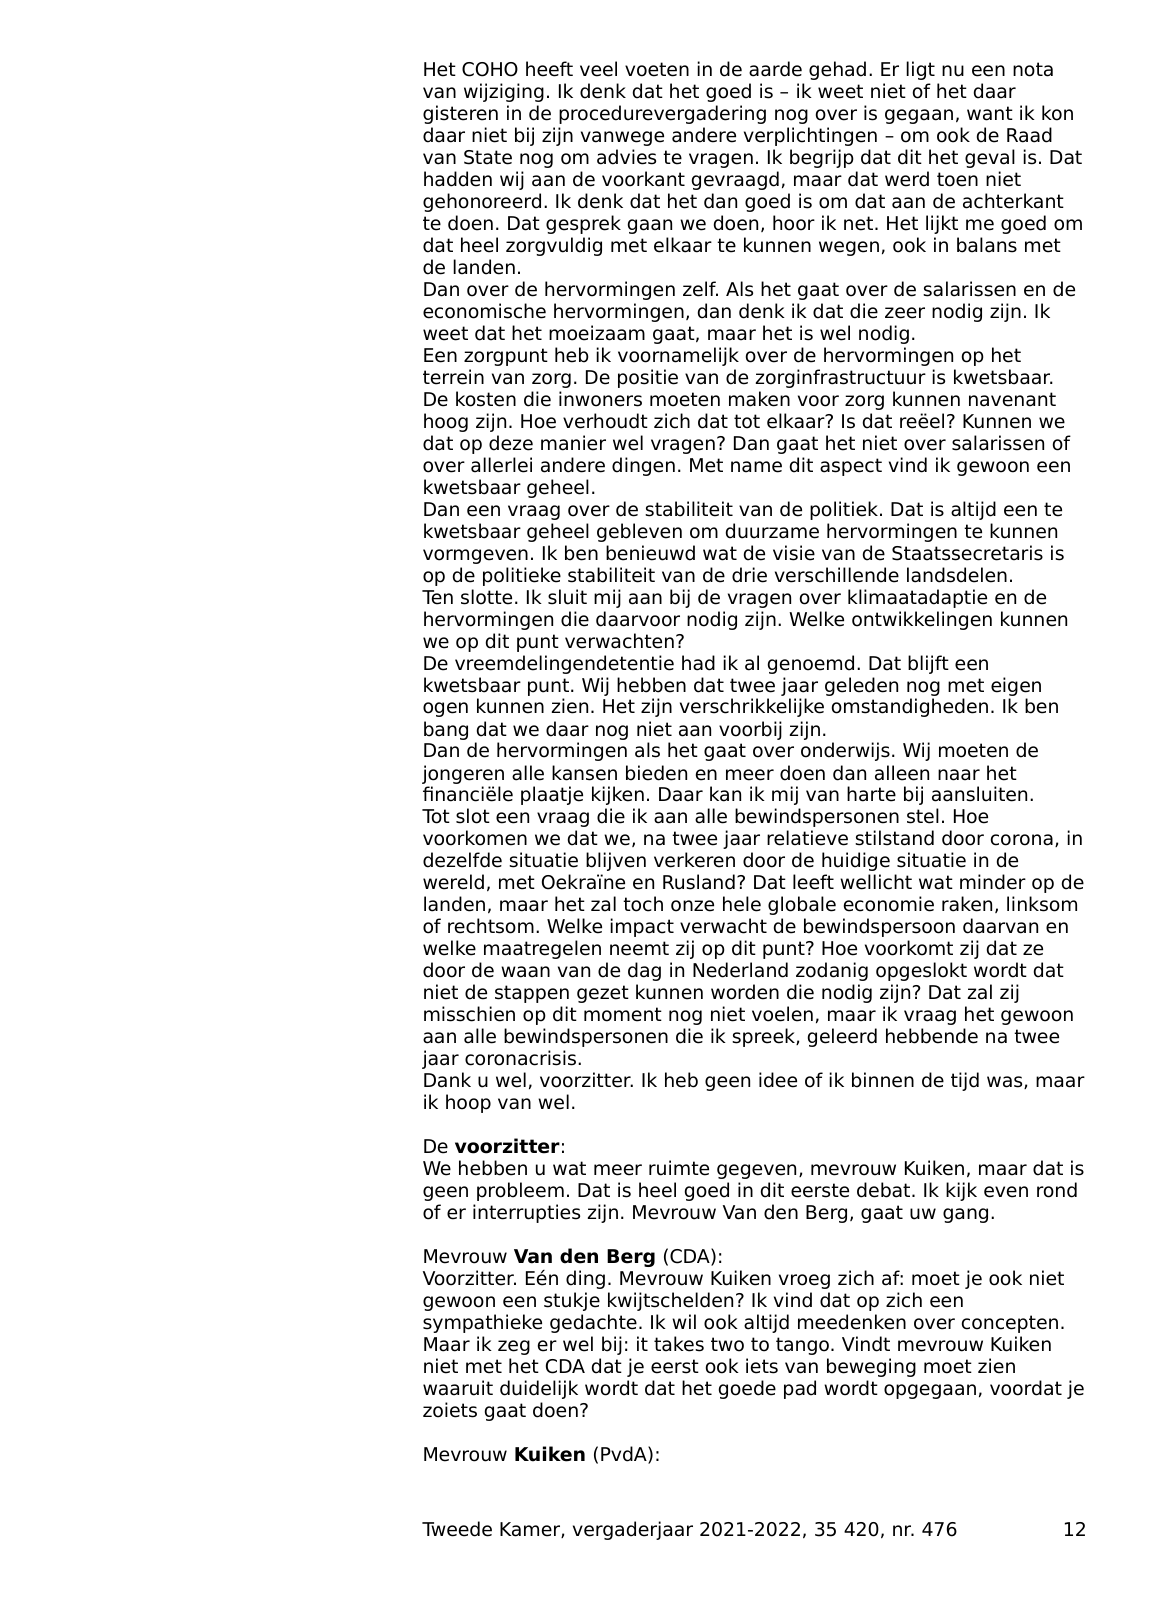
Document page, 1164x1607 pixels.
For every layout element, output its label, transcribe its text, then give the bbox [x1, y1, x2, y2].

text Tot slot een vraag die ik aan alle bewindspersonen stel. Hoe voorkomen we dat we, na twee jaar relatieve stilstand door corona, in dezelfde situatie blijven verkeren door de huidige situatie in de wereld, met Oekraïne en Rusland? Dat leeft wellicht wat minder op de landen, maar het zal toch onze hele globale economie raken, linksom of rechtsom. Welke impact verwacht de bewindspersoon daarvan en welke maatregelen neemt zij op dit punt? Hoe voorkomt zij dat ze door de waan van de dag in Nederland zodanig opgeslokt wordt dat niet de stappen gezet kunnen worden die nodig zijn? Dat zal zij misschien op dit moment nog niet voelen, maar ik vraag het gewoon aan alle bewindspersonen die ik spreek, geleerd hebbende na twee jaar coronacrisis. [422, 806, 1087, 1070]
text We hebben u wat meer ruimte gegeven, mevrouw Kuiken, maar dat is geen probleem. Dat is heel goed in dit eerste debat. Ik kijk even rond of er interrupties zijn. Mevrouw Van den Berg, gaat uw gang. [422, 1158, 1087, 1224]
text Ten slotte. Ik sluit mij aan bij de vragen over klimaatadaptie en de hervormingen die daarvoor nodig zijn. Welke ontwikkelingen kunnen we op dit punt verwachten? [422, 587, 1087, 652]
text Dan een vraag over de stabiliteit van de politiek. Dat is altijd een te kwetsbaar geheel gebleven om duurzame hervormingen te kunnen vormgeven. Ik ben benieuwd wat de visie van de Staatssecretaris is op de politieke stabiliteit van de drie verschillende landsdelen. [422, 499, 1087, 587]
text Mevrouw Van den Berg (CDA): [422, 1246, 1087, 1268]
text Dan over de hervormingen zelf. Als het gaat over de salarissen en de economische hervormingen, dan denk ik dat die zeer nodig zijn. Ik weet dat het moeizaam gaat, maar het is wel nodig. [422, 279, 1087, 345]
text Mevrouw Kuiken (PvdA): [422, 1444, 1087, 1466]
text De vreemdelingendetentie had ik al genoemd. Dat blijft een kwetsbaar punt. Wij hebben dat twee jaar geleden nog met eigen ogen kunnen zien. Het zijn verschrikkelijke omstandigheden. Ik ben bang dat we daar nog niet aan voorbij zijn. [422, 652, 1087, 740]
text Een zorgpunt heb ik voornamelijk over de hervormingen op het terrein van zorg. De positie van de zorginfrastructuur is kwetsbaar. De kosten die inwoners moeten maken voor zorg kunnen navenant hoog zijn. Hoe verhoudt zich dat tot elkaar? Is dat reëel? Kunnen we dat op deze manier wel vragen? Dan gaat het niet over salarissen of over allerlei andere dingen. Met name dit aspect vind ik gewoon een kwetsbaar geheel. [422, 345, 1087, 499]
text De voorzitter: [422, 1136, 1087, 1158]
text Voorzitter. Eén ding. Mevrouw Kuiken vroeg zich af: moet je ook niet gewoon een stukje kwijtschelden? Ik vind dat op zich een sympathieke gedachte. Ik wil ook altijd meedenken over concepten. Maar ik zeg er wel bij: it takes two to tango. Vindt mevrouw Kuiken niet met het CDA dat je eerst ook iets van beweging moet zien waaruit duidelijk wordt dat het goede pad wordt opgegaan, voordat je zoiets gaat doen? [422, 1268, 1087, 1422]
text Dank u wel, voorzitter. Ik heb geen idee of ik binnen de tijd was, maar ik hoop van wel. [422, 1070, 1087, 1114]
text Het COHO heeft veel voeten in de aarde gehad. Er ligt nu een nota van wijziging. Ik denk dat het goed is – ik weet niet of het daar gisteren in de procedurevergadering nog over is gegaan, want ik kon daar niet bij zijn vanwege andere verplichtingen – om ook de Raad van State nog om advies te vragen. Ik begrijp dat dit het geval is. Dat hadden wij aan de voorkant gevraagd, maar dat werd toen niet gehonoreerd. Ik denk dat het dan goed is om dat aan de achterkant te doen. Dat gesprek gaan we doen, hoor ik net. Het lijkt me goed om dat heel zorgvuldig met elkaar te kunnen wegen, ook in balans met de landen. [422, 59, 1087, 279]
text Dan de hervormingen als het gaat over onderwijs. Wij moeten de jongeren alle kansen bieden en meer doen dan alleen naar het financiële plaatje kijken. Daar kan ik mij van harte bij aansluiten. [422, 740, 1087, 806]
